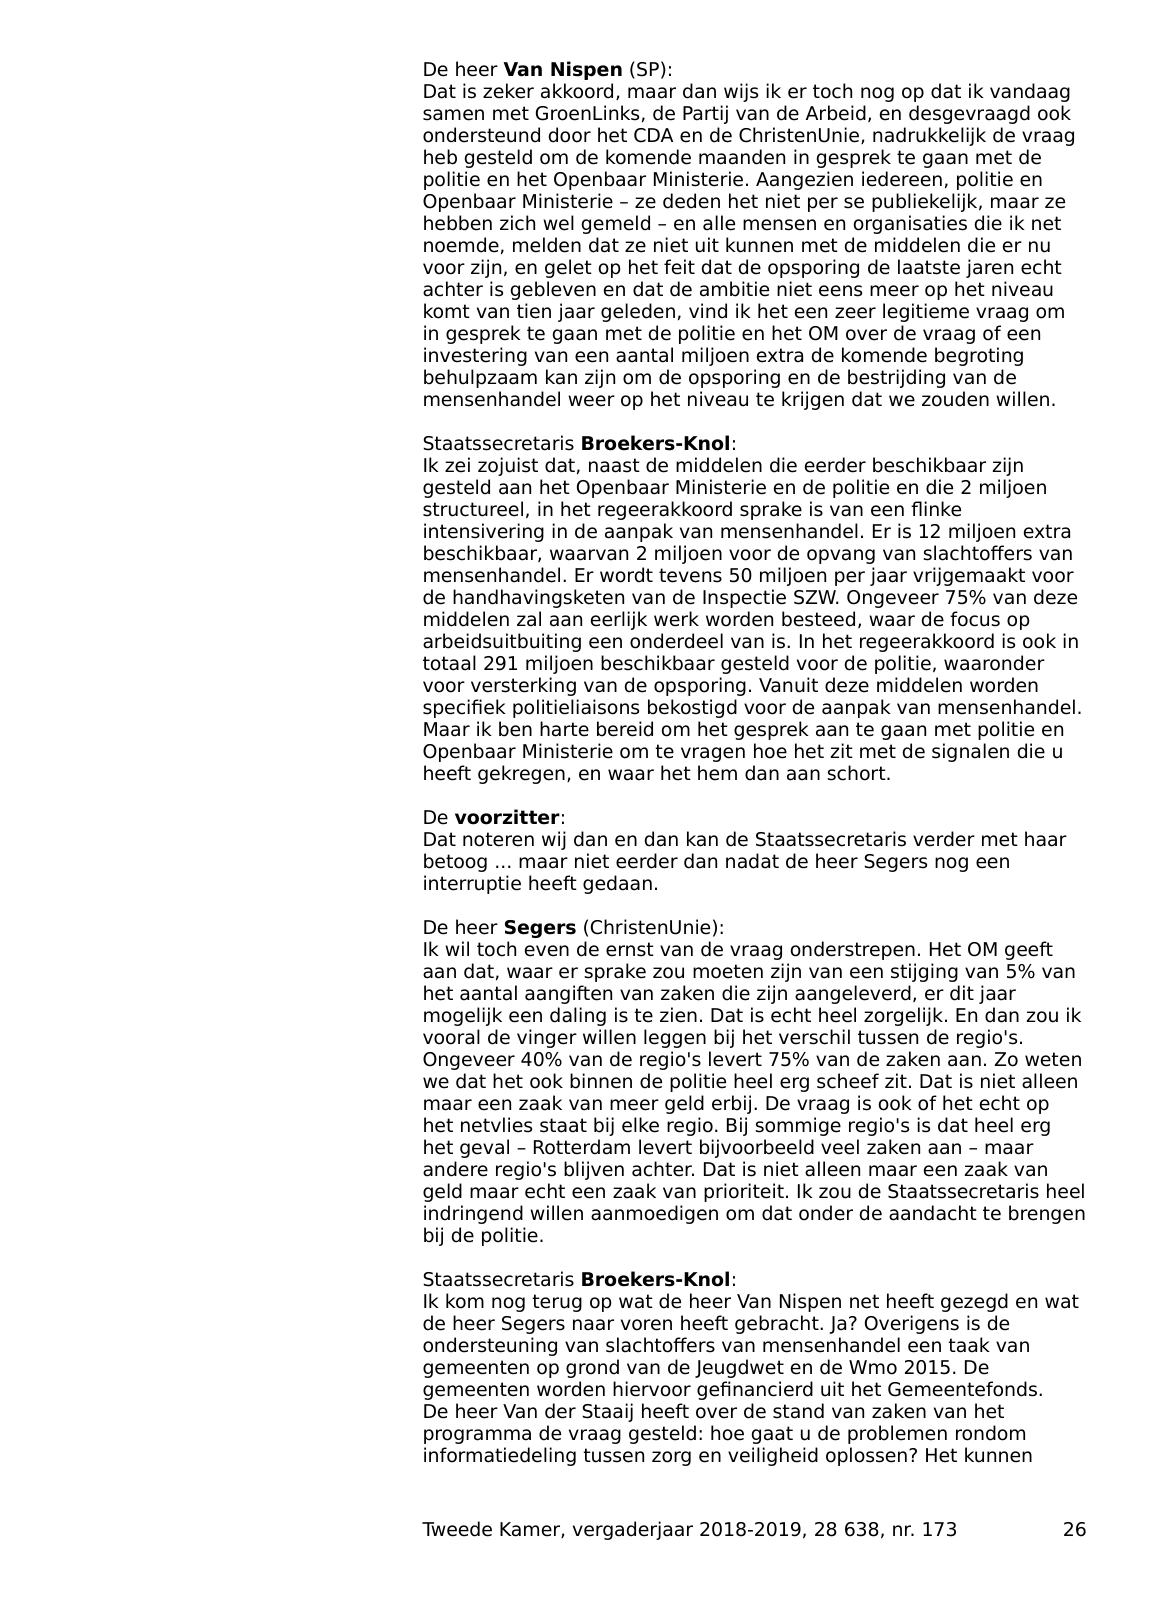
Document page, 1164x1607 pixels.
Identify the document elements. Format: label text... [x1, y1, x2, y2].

text De heer Van der Staaij heeft over de stand van zaken van het programma de vraag gesteld: hoe gaat u de problemen rondom informatiedeling tussen zorg en veiligheid oplossen? Het kunnen [422, 1401, 1087, 1467]
text De heer Segers (ChristenUnie): [422, 917, 1087, 939]
text Staatssecretaris Broekers-Knol: [422, 433, 1087, 455]
text Staatssecretaris Broekers-Knol: [422, 1269, 1087, 1291]
text Ik wil toch even de ernst van de vraag onderstrepen. Het OM geeft aan dat, waar er sprake zou moeten zijn van een stijging van 5% van het aantal aangiften van zaken die zijn aangeleverd, er dit jaar mogelijk een daling is te zien. Dat is echt heel zorgelijk. En dan zou ik vooral de vinger willen leggen bij het verschil tussen de regio's. Ongeveer 40% van de regio's levert 75% van de zaken aan. Zo weten we dat het ook binnen de politie heel erg scheef zit. Dat is niet alleen maar een zaak van meer geld erbij. De vraag is ook of het echt op het netvlies staat bij elke regio. Bij sommige regio's is dat heel erg het geval – Rotterdam levert bijvoorbeeld veel zaken aan – maar andere regio's blijven achter. Dat is niet alleen maar een zaak van geld maar echt een zaak van prioriteit. Ik zou de Staatssecretaris heel indringend willen aanmoedigen om dat onder de aandacht te brengen bij de politie. [422, 939, 1087, 1247]
text Dat is zeker akkoord, maar dan wijs ik er toch nog op dat ik vandaag samen met GroenLinks, de Partij van de Arbeid, en desgevraagd ook ondersteund door het CDA en de ChristenUnie, nadrukkelijk de vraag heb gesteld om de komende maanden in gesprek te gaan met de politie en het Openbaar Ministerie. Aangezien iedereen, politie en Openbaar Ministerie – ze deden het niet per se publiekelijk, maar ze hebben zich wel gemeld – en alle mensen en organisaties die ik net noemde, melden dat ze niet uit kunnen met de middelen die er nu voor zijn, en gelet op het feit dat de opsporing de laatste jaren echt achter is gebleven en dat de ambitie niet eens meer op het niveau komt van tien jaar geleden, vind ik het een zeer legitieme vraag om in gesprek te gaan met de politie en het OM over de vraag of een investering van een aantal miljoen extra de komende begroting behulpzaam kan zijn om de opsporing en de bestrijding van de mensenhandel weer op het niveau te krijgen dat we zouden willen. [422, 81, 1087, 411]
text Ik kom nog terug op wat de heer Van Nispen net heeft gezegd en wat de heer Segers naar voren heeft gebracht. Ja? Overigens is de ondersteuning van slachtoffers van mensenhandel een taak van gemeenten op grond van de Jeugdwet en de Wmo 2015. De gemeenten worden hiervoor gefinancierd uit het Gemeentefonds. [422, 1291, 1087, 1401]
text De heer Van Nispen (SP): [422, 59, 1087, 81]
text Ik zei zojuist dat, naast de middelen die eerder beschikbaar zijn gesteld aan het Openbaar Ministerie en de politie en die 2 miljoen structureel, in het regeerakkoord sprake is van een flinke intensivering in de aanpak van mensenhandel. Er is 12 miljoen extra beschikbaar, waarvan 2 miljoen voor de opvang van slachtoffers van mensenhandel. Er wordt tevens 50 miljoen per jaar vrijgemaakt voor de handhavingsketen van de Inspectie SZW. Ongeveer 75% van deze middelen zal aan eerlijk werk worden besteed, waar de focus op arbeidsuitbuiting een onderdeel van is. In het regeerakkoord is ook in totaal 291 miljoen beschikbaar gesteld voor de politie, waaronder voor versterking van de opsporing. Vanuit deze middelen worden specifiek politieliaisons bekostigd voor de aanpak van mensenhandel. Maar ik ben harte bereid om het gesprek aan te gaan met politie en Openbaar Ministerie om te vragen hoe het zit met de signalen die u heeft gekregen, en waar het hem dan aan schort. [422, 455, 1087, 784]
text Dat noteren wij dan en dan kan de Staatssecretaris verder met haar betoog ... maar niet eerder dan nadat de heer Segers nog een interruptie heeft gedaan. [422, 829, 1087, 895]
text De voorzitter: [422, 807, 1087, 829]
